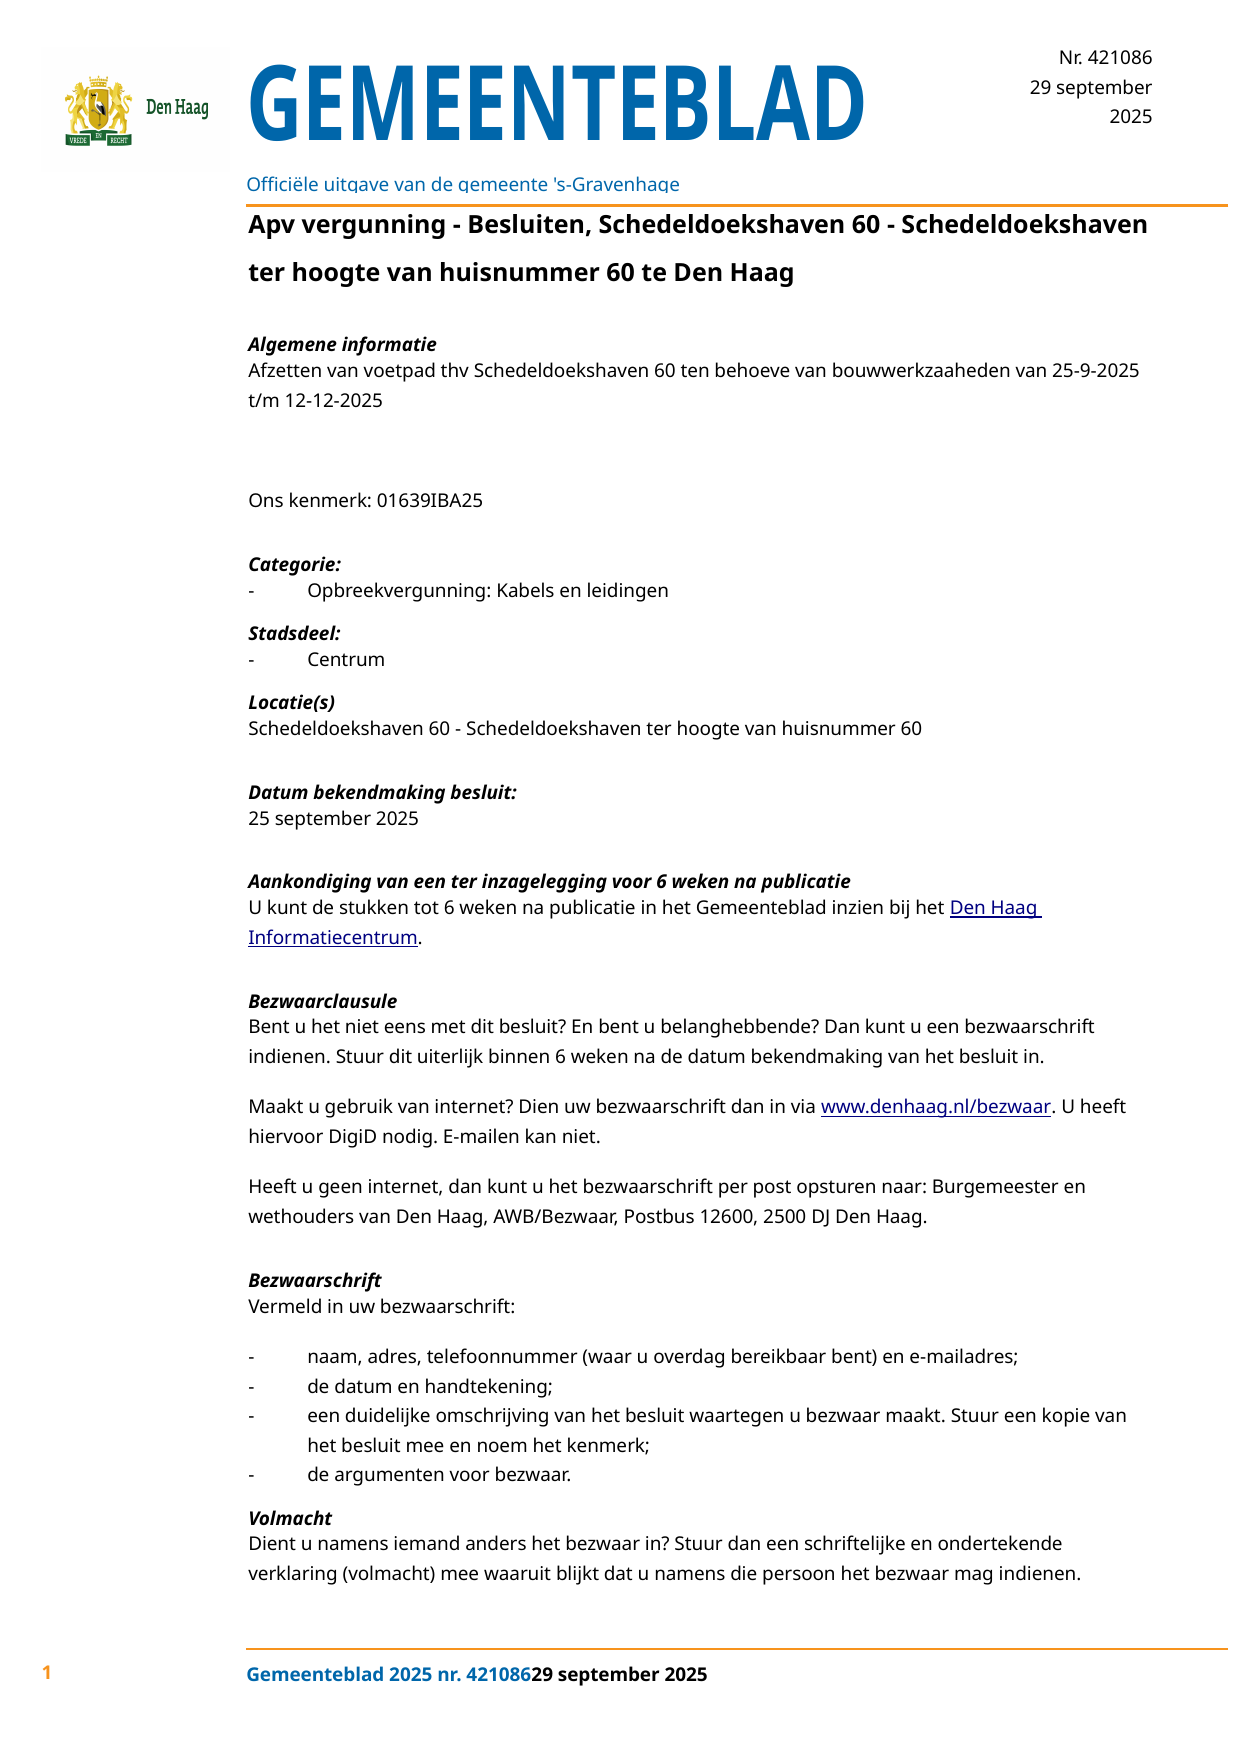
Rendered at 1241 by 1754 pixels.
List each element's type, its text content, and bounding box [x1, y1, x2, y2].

text Apv vergunning - Besluiten, Schedeldoekshaven 60 - Schedeldoekshaven ter hoogte van huisnummer 60 te Den Haag [248, 207, 1152, 288]
text Bezwaarschrift [248, 1267, 1152, 1293]
text 25 september 2025 [248, 805, 1152, 830]
text Categorie: [248, 552, 1152, 577]
text Locatie(s) [248, 689, 1152, 715]
text Afzetten van voetpad thv Schedeldoekshaven 60 ten behoeve van bouwwerkzaaheden van 25-9-2025 t/m 12-12-2025 [248, 357, 1152, 412]
list een duidelijke omschrijving van het besluit waartegen u bezwaar maakt. Stuur een kopie van het besluit mee en noem het kenmerk; [248, 1402, 1152, 1458]
list de argumenten voor bezwaar. [248, 1462, 1152, 1487]
text Bent u het niet eens met dit besluit? En bent u belanghebbende? Dan kunt u een bezwaarschrift indienen. Stuur dit uiterlijk binnen 6 weken na de datum bekendmaking van het besluit in. [248, 1014, 1152, 1069]
list Opbreekvergunning: Kabels en leidingen [248, 577, 1152, 603]
text Maakt u gebruik van internet? Dien uw bezwaarschrift dan in via www.denhaag.nl/bezwaar. U heeft hiervoor DigiD nodig. E-mailen kan niet. [248, 1094, 1152, 1149]
text Algemene informatie [248, 331, 1152, 357]
text Dient u namens iemand anders het bezwaar in? Stuur dan een schriftelijke en ondertekende verklaring (volmacht) mee waaruit blijkt dat u namens die persoon het bezwaar mag indienen. [248, 1531, 1152, 1586]
text Stadsdeel: [248, 620, 1152, 646]
list de datum en handtekening; [248, 1373, 1152, 1399]
text Bezwaarclausule [248, 988, 1152, 1014]
text Volmacht [248, 1505, 1152, 1531]
text U kunt de stukken tot 6 weken na publicatie in het Gemeenteblad inzien bij het Den Haag Informatiecentrum. [248, 894, 1152, 950]
text Datum bekendmaking besluit: [248, 779, 1152, 805]
picture [41, 47, 231, 172]
list naam, adres, telefoonnummer (waar u overdag bereikbaar bent) en e-mailadres; [248, 1343, 1152, 1369]
text Ons kenmerk: 01639IBA25 [248, 488, 1152, 513]
text Aankondiging van een ter inzagelegging voor 6 weken na publicatie [248, 869, 1152, 894]
text Vermeld in uw bezwaarschrift: [248, 1293, 1152, 1319]
list Centrum [248, 646, 1152, 672]
text Schedeldoekshaven 60 - Schedeldoekshaven ter hoogte van huisnummer 60 [248, 715, 1152, 741]
text Heeft u geen internet, dan kunt u het bezwaarschrift per post opsturen naar: Burgemeester en wethouders van Den Haag, AWB/Bezwaar, Postbus 12600, 2500 DJ Den Haag. [248, 1174, 1152, 1229]
